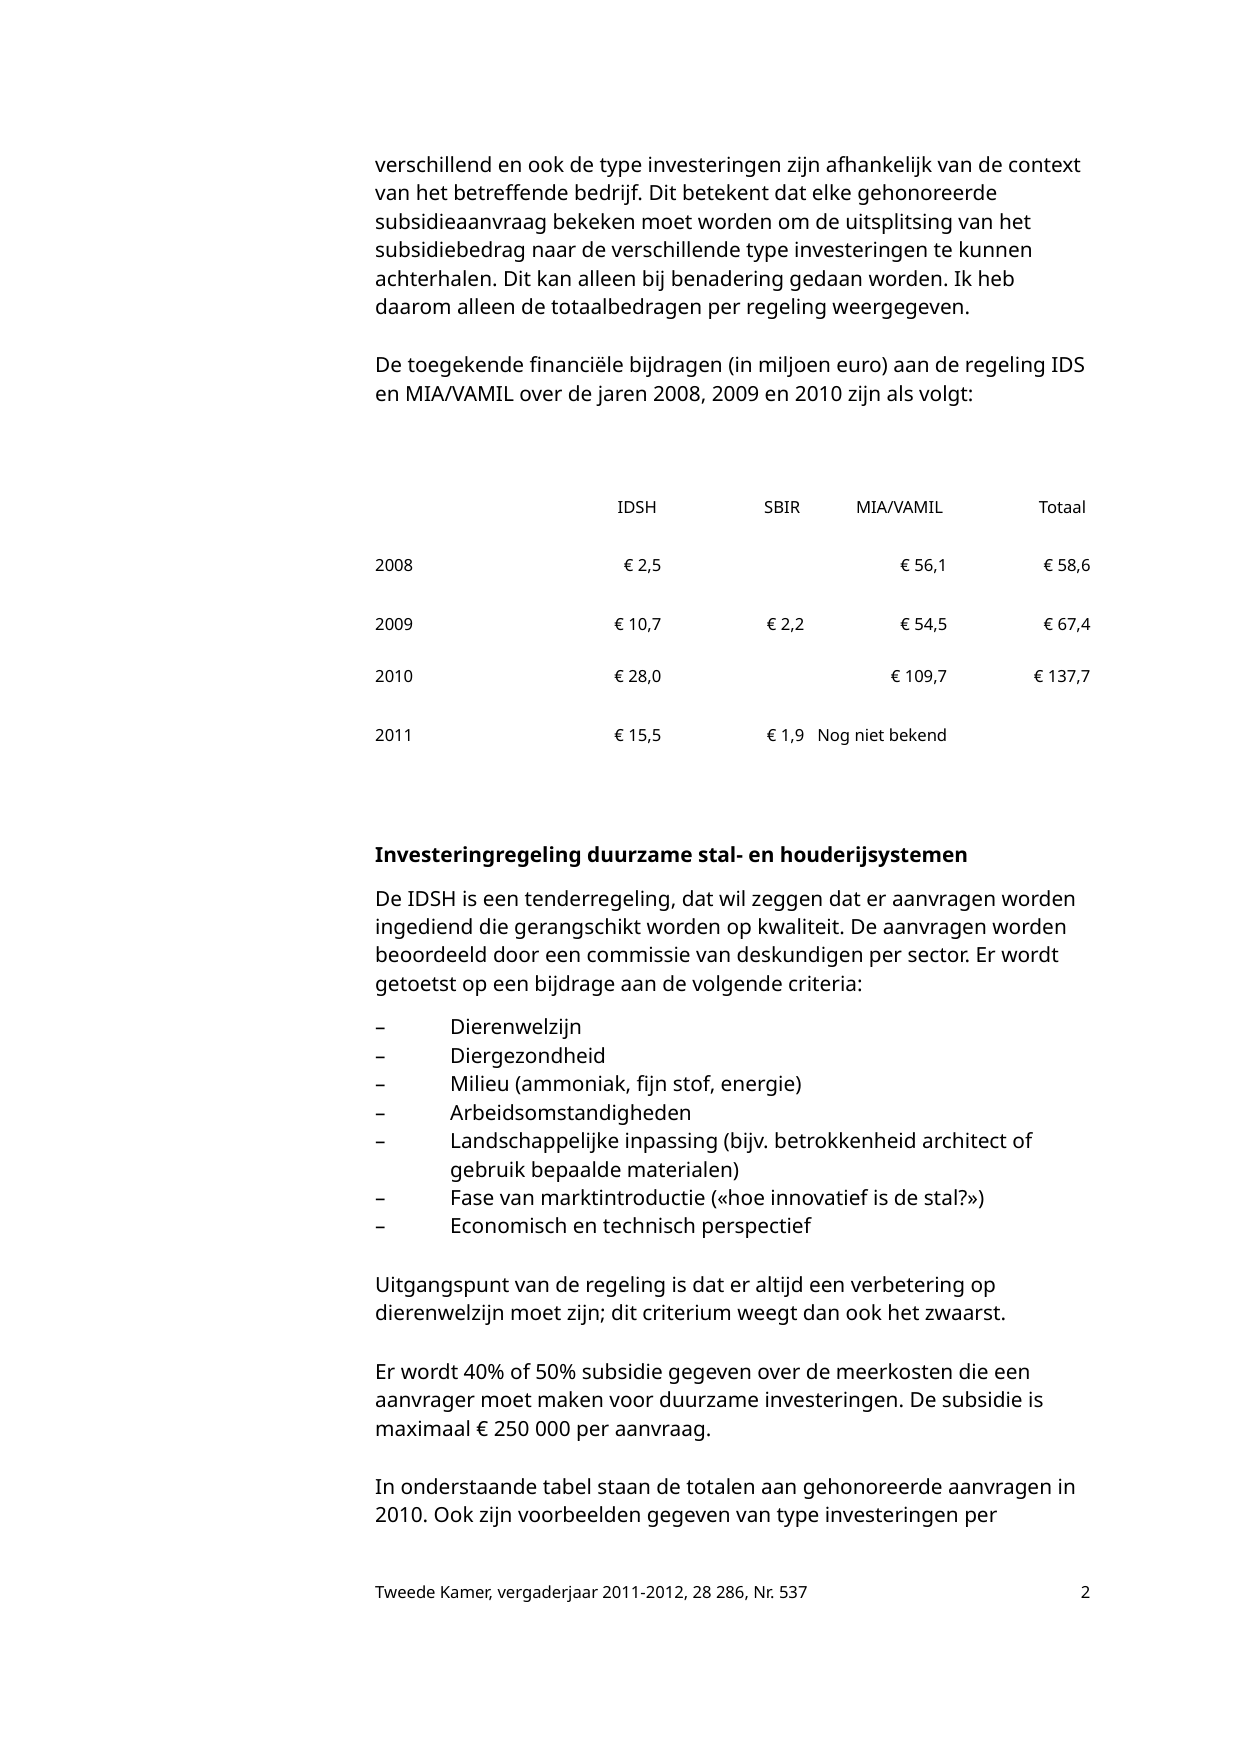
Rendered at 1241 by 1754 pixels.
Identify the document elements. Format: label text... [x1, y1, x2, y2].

table_cell 2009 [375, 612, 518, 665]
table_cell € 15,5 [518, 724, 661, 782]
list Economisch en technisch perspectief [375, 1212, 1090, 1240]
table_cell € 109,7 [804, 665, 947, 723]
text De IDSH is een tenderregeling, dat wil zeggen dat er aanvragen worden ingediend die gerangschikt worden op kwaliteit. De aanvragen worden beoordeeld door een commissie van deskundigen per sector. Er wordt getoetst op een bijdrage aan de volgende criteria: [375, 884, 1090, 997]
table_cell 2008 [375, 554, 518, 612]
list Fase van marktintroductie («hoe innovatief is de stal?») [375, 1183, 1090, 1212]
table_cell € 2,5 [518, 554, 661, 612]
table_cell € 2,2 [661, 612, 804, 665]
table_cell € 58,6 [947, 554, 1090, 612]
table_header IDSH [518, 495, 661, 554]
table_cell € 10,7 [518, 612, 661, 665]
table_cell [661, 665, 804, 723]
table_header Totaal [947, 495, 1090, 554]
text Uitgangspunt van de regeling is dat er altijd een verbetering op dierenwelzijn moet zijn; dit criterium weegt dan ook het zwaarst. [375, 1270, 1090, 1327]
text De toegekende financiële bijdragen (in miljoen euro) aan de regeling IDS en MIA/VAMIL over de jaren 2008, 2009 en 2010 zijn als volgt: [375, 351, 1090, 407]
table_header MIA/VAMIL [804, 495, 947, 554]
table_cell 2010 [375, 665, 518, 723]
list Dierenwelzijn [375, 1012, 1090, 1041]
table_cell Nog niet bekend [804, 724, 947, 782]
text Investeringregeling duurzame stal- en houderijsystemen [375, 840, 1090, 869]
table_cell 2011 [375, 724, 518, 782]
table_cell [947, 724, 1090, 782]
text Er wordt 40% of 50% subsidie gegeven over de meerkosten die een aanvrager moet maken voor duurzame investeringen. De subsidie is maximaal € 250 000 per aanvraag. [375, 1357, 1090, 1442]
table_header SBIR [661, 495, 804, 554]
text verschillend en ook de type investeringen zijn afhankelijk van de context van het betreffende bedrijf. Dit betekent dat elke gehonoreerde subsidieaanvraag bekeken moet worden om de uitsplitsing van het subsidiebedrag naar de verschillende type investeringen te kunnen achterhalen. Dit kan alleen bij benadering gedaan worden. Ik heb daarom alleen de totaalbedragen per regeling weergegeven. [375, 150, 1090, 321]
table_cell € 54,5 [804, 612, 947, 665]
list Diergezondheid [375, 1041, 1090, 1069]
list Milieu (ammoniak, fijn stof, energie) [375, 1069, 1090, 1098]
table_cell € 56,1 [804, 554, 947, 612]
table_header [375, 495, 518, 554]
text In onderstaande tabel staan de totalen aan gehonoreerde aanvragen in 2010. Ook zijn voorbeelden gegeven van type investeringen per [375, 1472, 1090, 1529]
table_cell € 67,4 [947, 612, 1090, 665]
table_cell € 1,9 [661, 724, 804, 782]
table_cell [661, 554, 804, 612]
table_cell € 137,7 [947, 665, 1090, 723]
list Landschappelijke inpassing (bijv. betrokkenheid architect of gebruik bepaalde materialen) [375, 1126, 1090, 1183]
list Arbeidsomstandigheden [375, 1098, 1090, 1126]
table_cell € 28,0 [518, 665, 661, 723]
